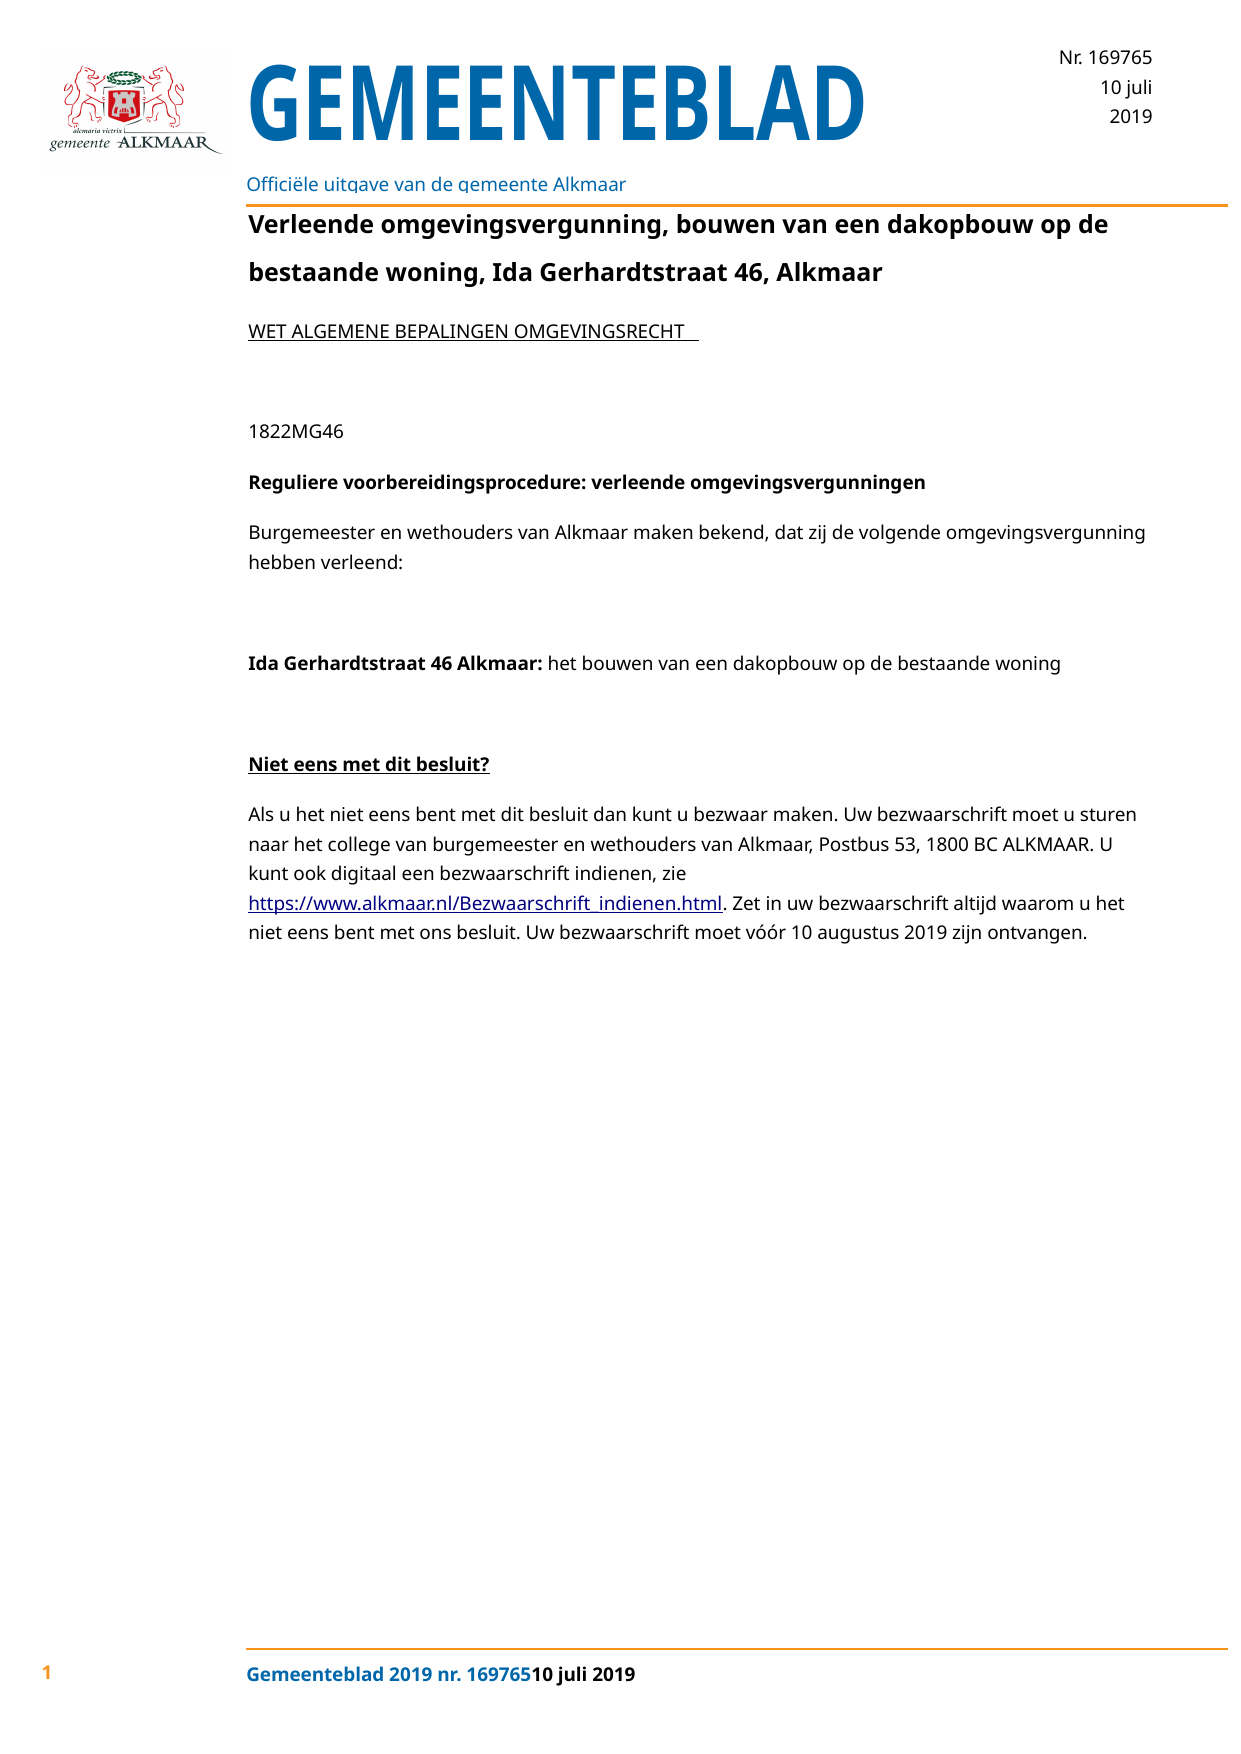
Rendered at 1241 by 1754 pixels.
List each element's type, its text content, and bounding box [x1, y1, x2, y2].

text WET ALGEMENE BEPALINGEN OMGEVINGSRECHT [248, 318, 1152, 344]
text Burgemeester en wethouders van Alkmaar maken bekend, dat zij de volgende omgevingsvergunning hebben verleend: [248, 519, 1152, 575]
text Verleende omgevingsvergunning, bouwen van een dakopbouw op de bestaande woning, Ida Gerhardtstraat 46, Alkmaar [248, 207, 1152, 288]
text Als u het niet eens bent met dit besluit dan kunt u bezwaar maken. Uw bezwaarschrift moet u sturen naar het college van burgemeester en wethouders van Alkmaar, Postbus 53, 1800 BC ALKMAAR. U kunt ook digitaal een bezwaarschrift indienen, zie https://www.alkmaar.nl/Bezwaarschrift_indienen.html. Zet in uw bezwaarschrift altijd waarom u het niet eens bent met ons besluit. Uw bezwaarschrift moet vóór 10 augustus 2019 zijn ontvangen. [248, 801, 1152, 945]
text 1822MG46 [248, 419, 1152, 444]
text Ida Gerhardtstraat 46 Alkmaar: het bouwen van een dakopbouw op de bestaande woning [248, 650, 1152, 676]
text Reguliere voorbereidingsprocedure: verleende omgevingsvergunningen [248, 469, 1152, 495]
text Niet eens met dit besluit? [248, 751, 1152, 777]
picture [41, 47, 231, 172]
